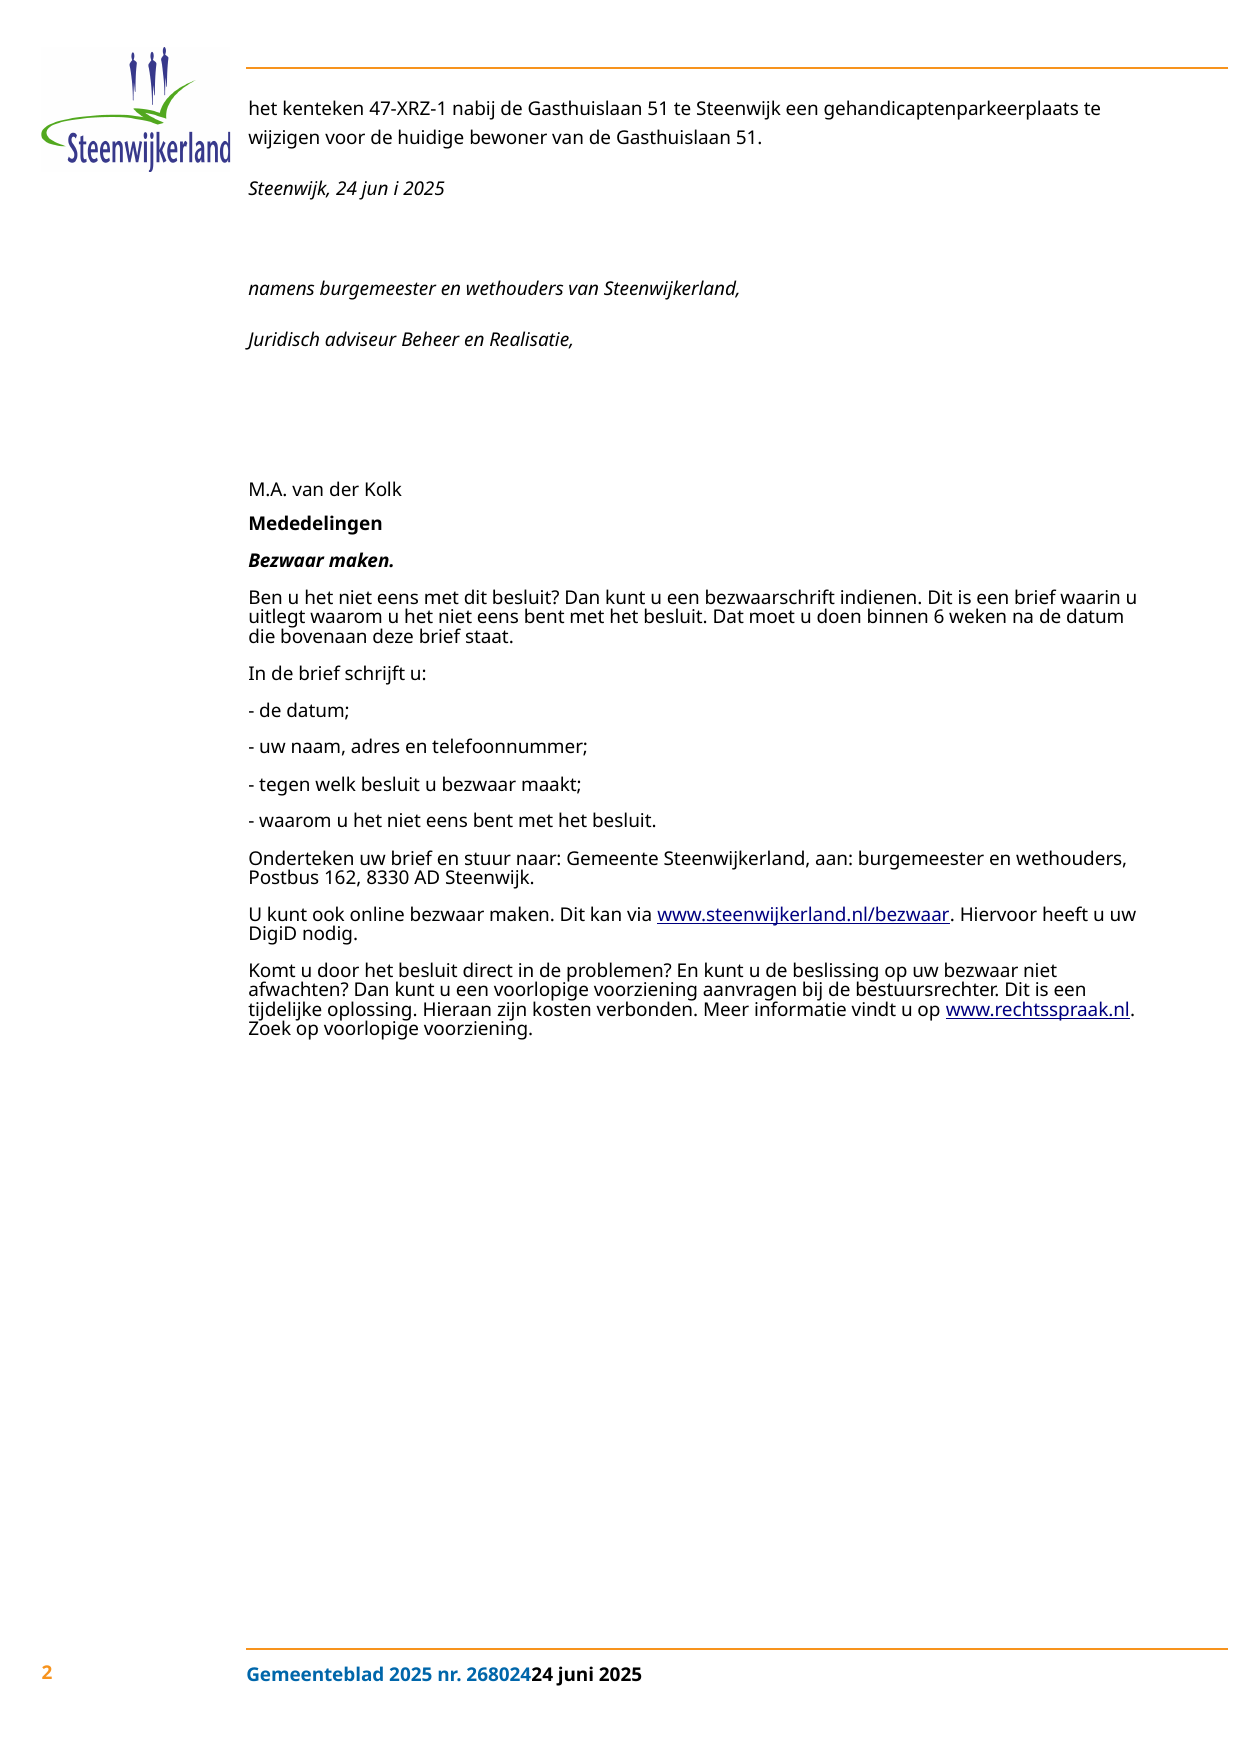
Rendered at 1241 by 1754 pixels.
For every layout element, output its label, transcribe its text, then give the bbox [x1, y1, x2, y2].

picture [41, 47, 231, 172]
text - uw naam, adres en telefoonnummer; [248, 738, 1152, 758]
text Komt u door het besluit direct in de problemen? En kunt u de beslissing op uw bezwaar niet afwachten? Dan kunt u een voorlopige voorziening aanvragen bij de bestuursrechter. Dit is een tijdelijke oplossing. Hieraan zijn kosten verbonden. Meer informatie vindt u op www.rechtsspraak.nl. Zoek op voorlopige voorziening. [248, 962, 1152, 1039]
text - waarom u het niet eens bent met het besluit. [248, 812, 1152, 832]
text U kunt ook online bezwaar maken. Dit kan via www.steenwijkerland.nl/bezwaar. Hiervoor heeft u uw DigiD nodig. [248, 906, 1152, 944]
text Onderteken uw brief en stuur naar: Gemeente Steenwijkerland, aan: burgemeester en wethouders, Postbus 162, 8330 AD Steenwijk. [248, 849, 1152, 888]
text Bezwaar maken. [248, 552, 1152, 571]
text Juridisch adviseur Beheer en Realisatie, [248, 326, 1152, 352]
text namens burgemeester en wethouders van Steenwijkerland, [248, 276, 1152, 301]
text - de datum; [248, 702, 1152, 721]
text Steenwijk, 24 jun i 2025 [248, 175, 1152, 201]
text Mededelingen [248, 515, 1152, 534]
text het kenteken 47-XRZ-1 nabij de Gasthuislaan 51 te Steenwijk een gehandicaptenparkeerplaats te wijzigen voor de huidige bewoner van de Gasthuislaan 51. [248, 95, 1152, 150]
text In de brief schrijft u: [248, 664, 1152, 684]
text - tegen welk besluit u bezwaar maakt; [248, 776, 1152, 795]
text Ben u het niet eens met dit besluit? Dan kunt u een bezwaarschrift indienen. Dit is een brief waarin u uitlegt waarom u het niet eens bent met het besluit. Dat moet u doen binnen 6 weken na de datum die bovenaan deze brief staat. [248, 589, 1152, 647]
text M.A. van der Kolk [248, 476, 1152, 501]
